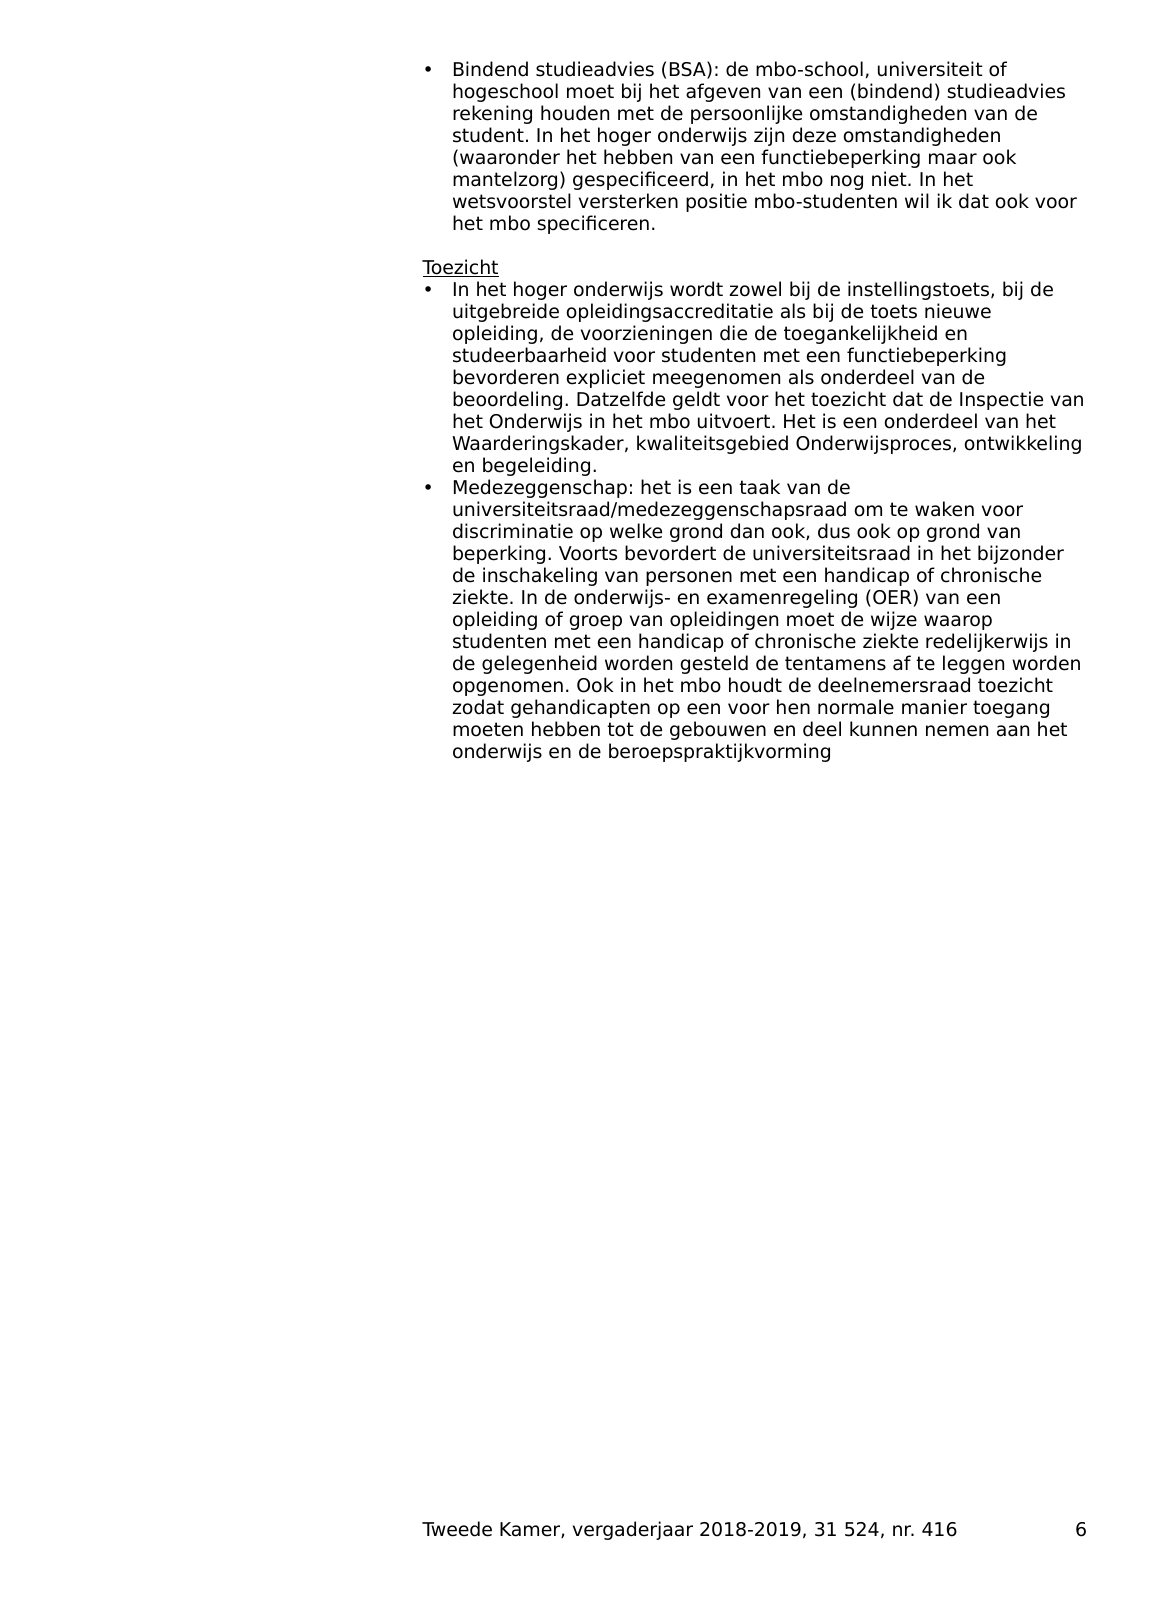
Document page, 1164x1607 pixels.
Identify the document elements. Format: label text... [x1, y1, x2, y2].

text • In het hoger onderwijs wordt zowel bij de instellingstoets, bij de uitgebreide opleidingsaccreditatie als bij de toets nieuwe opleiding, de voorzieningen die de toegankelijkheid en studeerbaarheid voor studenten met een functiebeperking bevorderen expliciet meegenomen als onderdeel van de beoordeling. Datzelfde geldt voor het toezicht dat de Inspectie van het Onderwijs in het mbo uitvoert. Het is een onderdeel van het Waarderingskader, kwaliteitsgebied Onderwijsproces, ontwikkeling en begeleiding. [422, 279, 1087, 477]
subtitle Toezicht [422, 257, 1087, 279]
text • Bindend studieadvies (BSA): de mbo-school, universiteit of hogeschool moet bij het afgeven van een (bindend) studieadvies rekening houden met de persoonlijke omstandigheden van de student. In het hoger onderwijs zijn deze omstandigheden (waaronder het hebben van een functiebeperking maar ook mantelzorg) gespecificeerd, in het mbo nog niet. In het wetsvoorstel versterken positie mbo-studenten wil ik dat ook voor het mbo specificeren. [422, 59, 1087, 235]
text • Medezeggenschap: het is een taak van de universiteitsraad/medezeggenschapsraad om te waken voor discriminatie op welke grond dan ook, dus ook op grond van beperking. Voorts bevordert de universiteitsraad in het bijzonder de inschakeling van personen met een handicap of chronische ziekte. In de onderwijs- en examenregeling (OER) van een opleiding of groep van opleidingen moet de wijze waarop studenten met een handicap of chronische ziekte redelijkerwijs in de gelegenheid worden gesteld de tentamens af te leggen worden opgenomen. Ook in het mbo houdt de deelnemersraad toezicht zodat gehandicapten op een voor hen normale manier toegang moeten hebben tot de gebouwen en deel kunnen nemen aan het onderwijs en de beroepspraktijkvorming [422, 477, 1087, 763]
